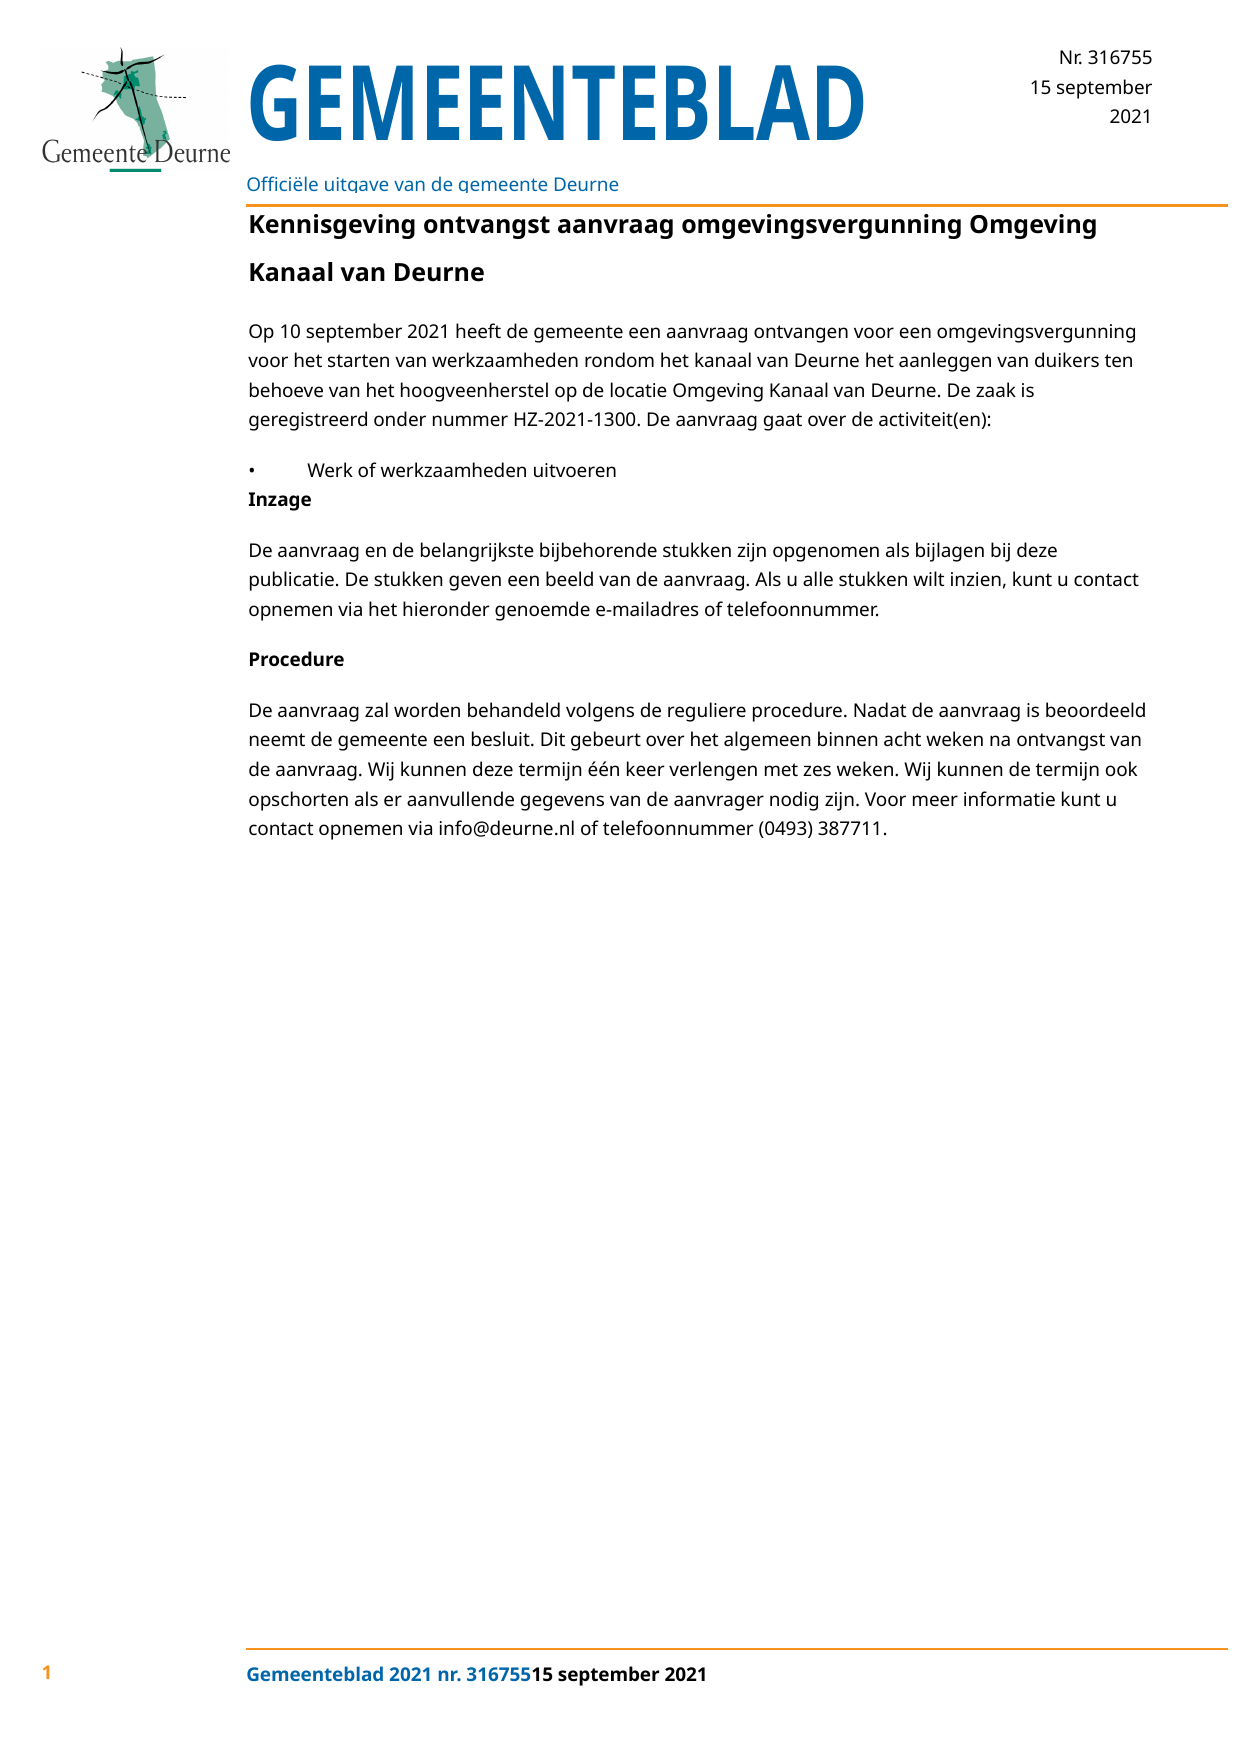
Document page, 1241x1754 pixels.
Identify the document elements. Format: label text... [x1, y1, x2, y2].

text Procedure [248, 647, 1152, 672]
text Kennisgeving ontvangst aanvraag omgevingsvergunning Omgeving Kanaal van Deurne [248, 207, 1152, 288]
text Op 10 september 2021 heeft de gemeente een aanvraag ontvangen voor een omgevingsvergunning voor het starten van werkzaamheden rondom het kanaal van Deurne het aanleggen van duikers ten behoeve van het hoogveenherstel op de locatie Omgeving Kanaal van Deurne. De zaak is geregistreerd onder nummer HZ-2021-1300. De aanvraag gaat over de activiteit(en): [248, 318, 1152, 432]
text De aanvraag en de belangrijkste bijbehorende stukken zijn opgenomen als bijlagen bij deze publicatie. De stukken geven een beeld van de aanvraag. Als u alle stukken wilt inzien, kunt u contact opnemen via het hieronder genoemde e-mailadres of telefoonnummer. [248, 537, 1152, 622]
picture [41, 47, 231, 172]
list Werk of werkzaamheden uitvoeren [248, 457, 1152, 483]
text Inzage [248, 487, 1152, 512]
text De aanvraag zal worden behandeld volgens de reguliere procedure. Nadat de aanvraag is beoordeeld neemt de gemeente een besluit. Dit gebeurt over het algemeen binnen acht weken na ontvangst van de aanvraag. Wij kunnen deze termijn één keer verlengen met zes weken. Wij kunnen de termijn ook opschorten als er aanvullende gegevens van de aanvrager nodig zijn. Voor meer informatie kunt u contact opnemen via info@deurne.nl of telefoonnummer (0493) 387711. [248, 697, 1152, 841]
